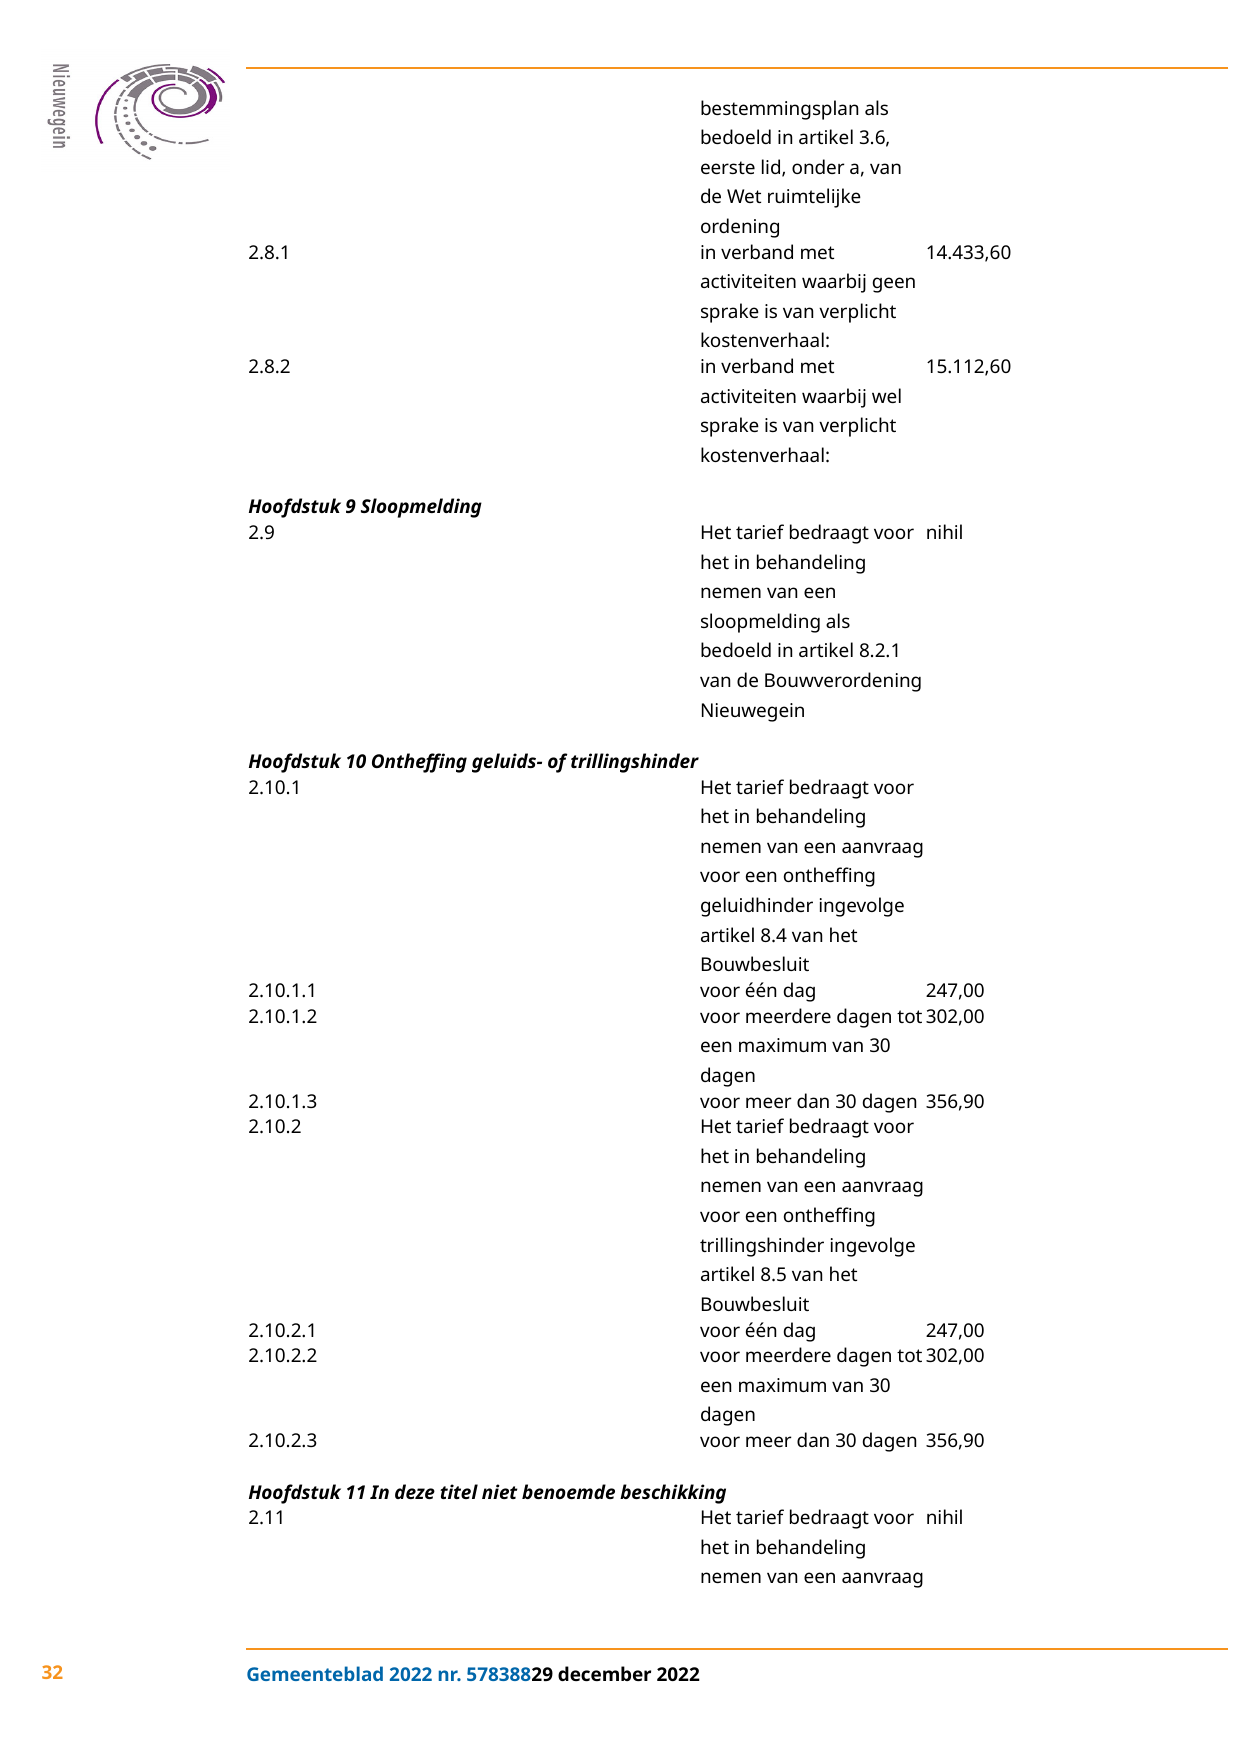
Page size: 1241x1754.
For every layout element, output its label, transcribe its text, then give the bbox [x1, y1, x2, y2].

table_cell 2.10.1 [248, 774, 700, 977]
table_cell [926, 95, 1152, 239]
table_cell [926, 1479, 1152, 1504]
table_cell 2.8.1 [248, 239, 700, 353]
table_cell voor meerdere dagen tot een maximum van 30 dagen [700, 1343, 926, 1427]
table_cell 356,90 [926, 1088, 1152, 1113]
table_cell 302,00 [926, 1003, 1152, 1088]
table_cell [248, 1453, 1152, 1479]
table_cell voor één dag [700, 1317, 926, 1342]
table_cell 2.10.2.3 [248, 1428, 700, 1453]
table_cell 2.10.2.1 [248, 1317, 700, 1342]
table_cell Het tarief bedraagt voor het in behandeling nemen van een aanvraag [700, 1505, 926, 1589]
table_cell voor meerdere dagen tot een maximum van 30 dagen [700, 1003, 926, 1088]
table_cell Hoofdstuk 9 Sloopmelding [248, 494, 926, 519]
table_cell Het tarief bedraagt voor het in behandeling nemen van een aanvraag voor een ontheffing geluidhinder ingevolge artikel 8.4 van het Bouwbesluit [700, 774, 926, 977]
table_cell [926, 748, 1152, 774]
table_cell 302,00 [926, 1343, 1152, 1427]
table_cell [926, 1114, 1152, 1317]
table_cell 15.112,60 [926, 353, 1152, 468]
table_cell 2.9 [248, 519, 700, 722]
table_cell voor één dag [700, 977, 926, 1003]
table_cell [248, 723, 1152, 748]
table_cell in verband met activiteiten waarbij geen sprake is van verplicht kostenverhaal: [700, 239, 926, 353]
table_cell voor meer dan 30 dagen [700, 1428, 926, 1453]
table_cell 2.10.1.1 [248, 977, 700, 1003]
table_cell 2.10.1.2 [248, 1003, 700, 1088]
table_cell Hoofdstuk 11 In deze titel niet benoemde beschikking [248, 1479, 926, 1504]
table_cell 247,00 [926, 977, 1152, 1003]
table_cell [248, 468, 1152, 493]
table_cell 2.10.2.2 [248, 1343, 700, 1427]
picture [41, 47, 231, 172]
table_cell [926, 774, 1152, 977]
table_cell bestemmingsplan als bedoeld in artikel 3.6, eerste lid, onder a, van de Wet ruimtelijke ordening [700, 95, 926, 239]
table_cell nihil [926, 519, 1152, 722]
table_cell 2.11 [248, 1505, 700, 1589]
table_cell [248, 95, 700, 239]
table_cell Het tarief bedraagt voor het in behandeling nemen van een sloopmelding als bedoeld in artikel 8.2.1 van de Bouwverordening Nieuwegein [700, 519, 926, 722]
table_cell [926, 494, 1152, 519]
table_cell 2.10.2 [248, 1114, 700, 1317]
table_cell 356,90 [926, 1428, 1152, 1453]
table_cell nihil [926, 1505, 1152, 1589]
table_cell Hoofdstuk 10 Ontheffing geluids- of trillingshinder [248, 748, 926, 774]
table_cell 14.433,60 [926, 239, 1152, 353]
table_cell 2.8.2 [248, 353, 700, 468]
table_cell 2.10.1.3 [248, 1088, 700, 1113]
table_cell 247,00 [926, 1317, 1152, 1342]
table_cell Het tarief bedraagt voor het in behandeling nemen van een aanvraag voor een ontheffing trillingshinder ingevolge artikel 8.5 van het Bouwbesluit [700, 1114, 926, 1317]
table_cell in verband met activiteiten waarbij wel sprake is van verplicht kostenverhaal: [700, 353, 926, 468]
table_cell voor meer dan 30 dagen [700, 1088, 926, 1113]
